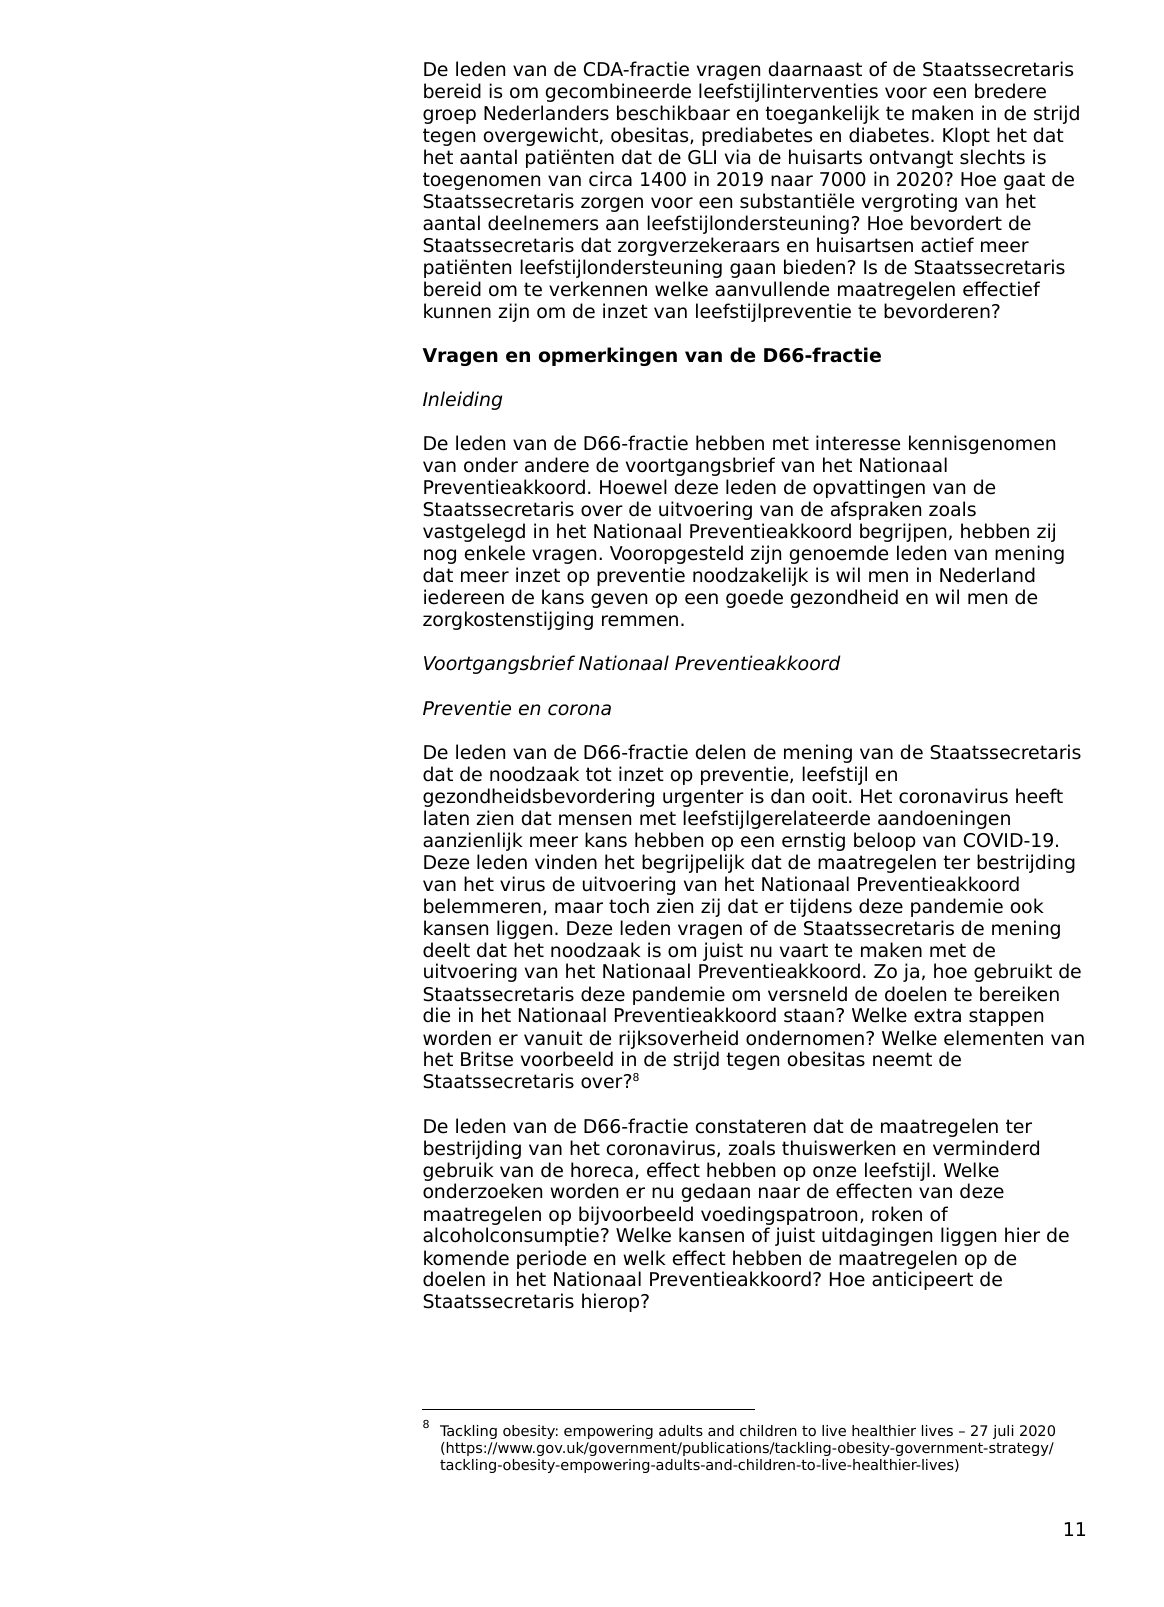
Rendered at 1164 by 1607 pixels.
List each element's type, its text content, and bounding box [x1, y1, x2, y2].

text De leden van de CDA-fractie vragen daarnaast of de Staatssecretaris bereid is om gecombineerde leefstijlinterventies voor een bredere groep Nederlanders beschikbaar en toegankelijk te maken in de strijd tegen overgewicht, obesitas, prediabetes en diabetes. Klopt het dat het aantal patiënten dat de GLI via de huisarts ontvangt slechts is toegenomen van circa 1400 in 2019 naar 7000 in 2020? Hoe gaat de Staatssecretaris zorgen voor een substantiële vergroting van het aantal deelnemers aan leefstijlondersteuning? Hoe bevordert de Staatssecretaris dat zorgverzekeraars en huisartsen actief meer patiënten leefstijlondersteuning gaan bieden? Is de Staatssecretaris bereid om te verkennen welke aanvullende maatregelen effectief kunnen zijn om de inzet van leefstijlpreventie te bevorderen? [422, 59, 1087, 323]
text De leden van de D66-fractie delen de mening van de Staatssecretaris dat de noodzaak tot inzet op preventie, leefstijl en gezondheidsbevordering urgenter is dan ooit. Het coronavirus heeft laten zien dat mensen met leefstijlgerelateerde aandoeningen aanzienlijk meer kans hebben op een ernstig beloop van COVID-19. Deze leden vinden het begrijpelijk dat de maatregelen ter bestrijding van het virus de uitvoering van het Nationaal Preventieakkoord belemmeren, maar toch zien zij dat er tijdens deze pandemie ook kansen liggen. Deze leden vragen of de Staatssecretaris de mening deelt dat het noodzaak is om juist nu vaart te maken met de uitvoering van het Nationaal Preventieakkoord. Zo ja, hoe gebruikt de Staatssecretaris deze pandemie om versneld de doelen te bereiken die in het Nationaal Preventieakkoord staan? Welke extra stappen worden er vanuit de rijksoverheid ondernomen? Welke elementen van het Britse voorbeeld in de strijd tegen obesitas neemt de Staatssecretaris over? [422, 742, 1087, 1093]
subtitle Inleiding [422, 389, 1087, 411]
subtitle Preventie en corona [422, 697, 1087, 719]
text De leden van de D66-fractie hebben met interesse kennisgenomen van onder andere de voortgangsbrief van het Nationaal Preventieakkoord. Hoewel deze leden de opvattingen van de Staatssecretaris over de uitvoering van de afspraken zoals vastgelegd in het Nationaal Preventieakkoord begrijpen, hebben zij nog enkele vragen. Vooropgesteld zijn genoemde leden van mening dat meer inzet op preventie noodzakelijk is wil men in Nederland iedereen de kans geven op een goede gezondheid en wil men de zorgkostenstijging remmen. [422, 433, 1087, 631]
text De leden van de D66-fractie constateren dat de maatregelen ter bestrijding van het coronavirus, zoals thuiswerken en verminderd gebruik van de horeca, effect hebben op onze leefstijl. Welke onderzoeken worden er nu gedaan naar de effecten van deze maatregelen op bijvoorbeeld voedingspatroon, roken of alcoholconsumptie? Welke kansen of juist uitdagingen liggen hier de komende periode en welk effect hebben de maatregelen op de doelen in het Nationaal Preventieakkoord? Hoe anticipeert de Staatssecretaris hierop? [422, 1116, 1087, 1313]
subtitle Voortgangsbrief Nationaal Preventieakkoord [422, 653, 1087, 675]
text Tackling obesity: empowering adults and children to live healthier lives – 27 juli 2020 (https://www.gov.uk/government/publications/tackling-obesity-government-strategy/tackling-obesity-empowering-adults-and-children-to-live-healthier-lives) [422, 1418, 1087, 1474]
subtitle Vragen en opmerkingen van de D66-fractie [422, 345, 1087, 367]
